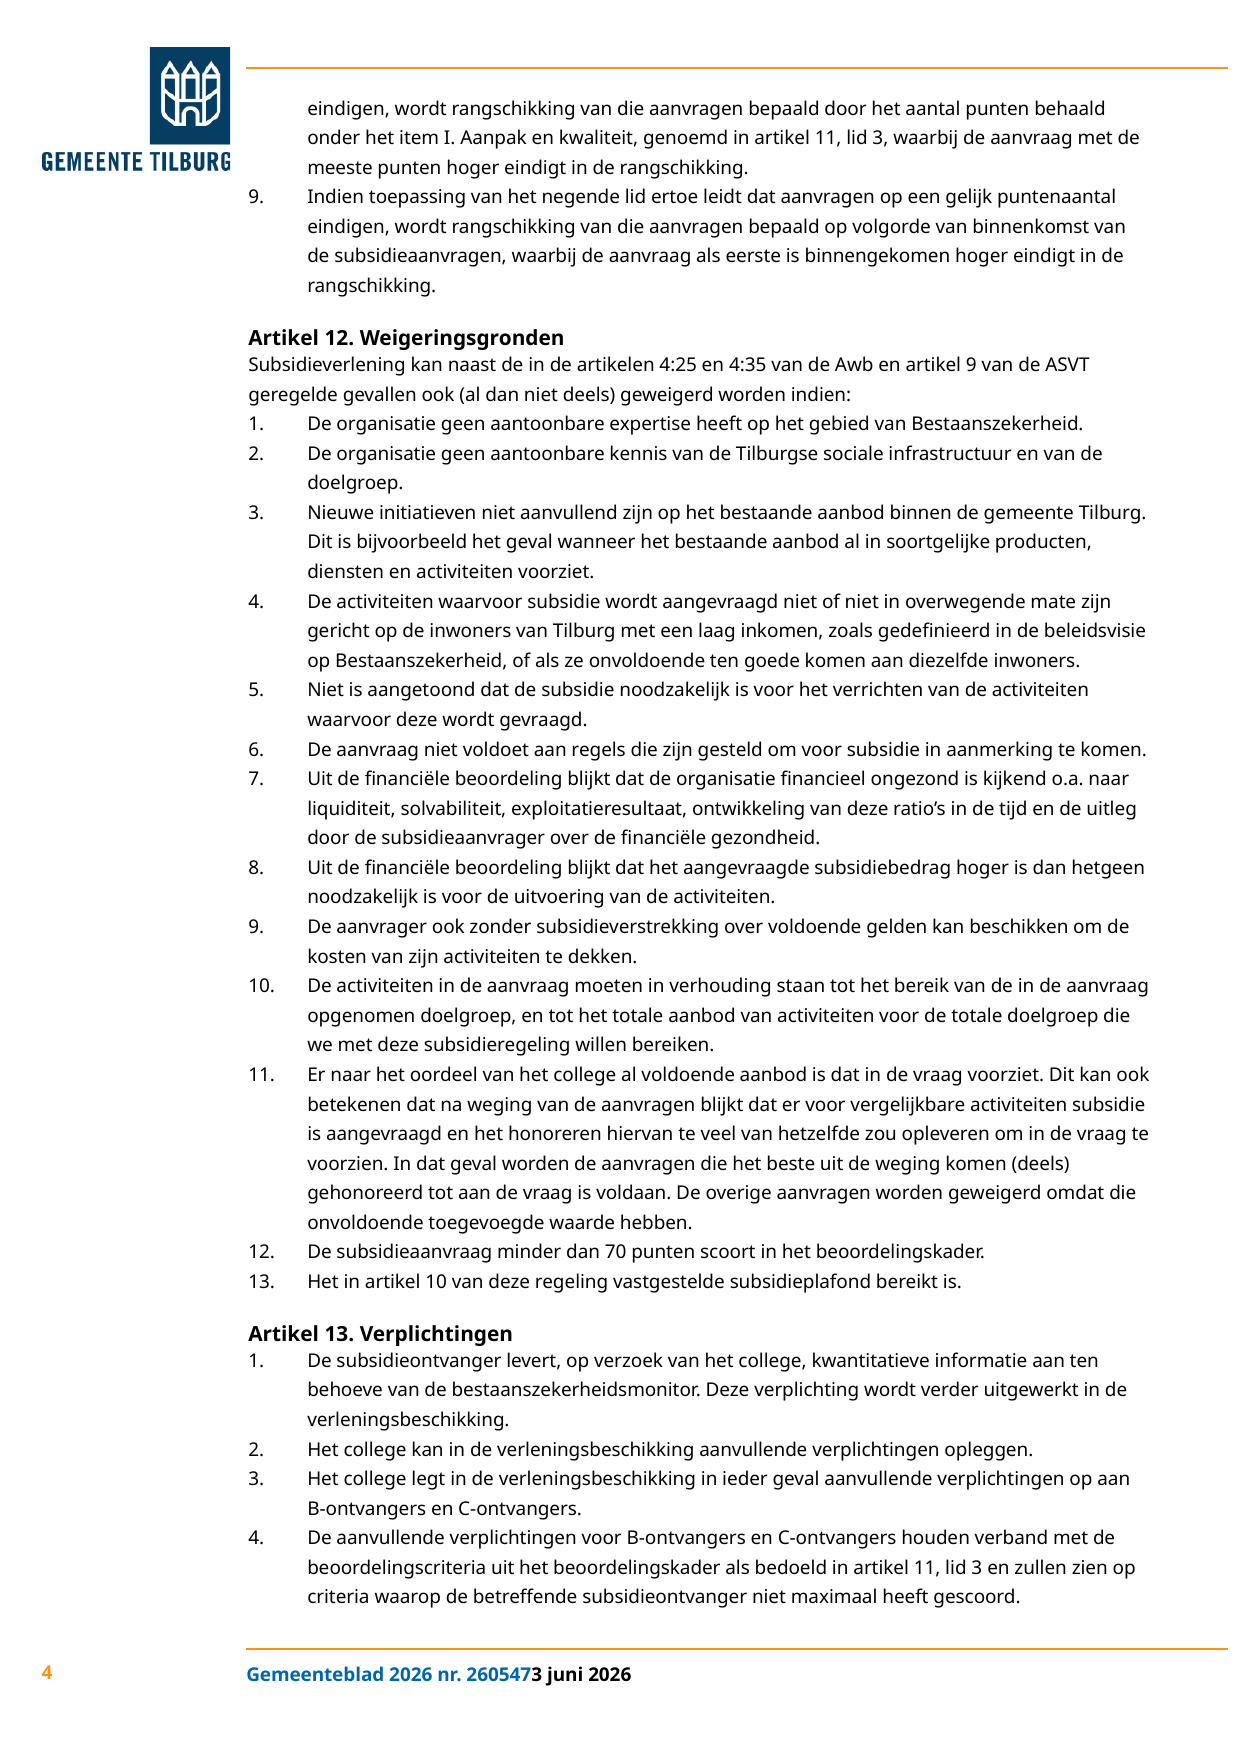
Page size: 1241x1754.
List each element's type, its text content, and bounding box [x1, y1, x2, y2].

list Het college legt in de verleningsbeschikking in ieder geval aanvullende verplichtingen op aan B-ontvangers en C-ontvangers. [248, 1465, 1152, 1521]
list De subsidieaanvraag minder dan 70 punten scoort in het beoordelingskader. [248, 1239, 1152, 1264]
list Uit de financiële beoordeling blijkt dat het aangevraagde subsidiebedrag hoger is dan hetgeen noodzakelijk is voor de uitvoering van de activiteiten. [248, 854, 1152, 909]
list De aanvraag niet voldoet aan regels die zijn gesteld om voor subsidie in aanmerking te komen. [248, 736, 1152, 761]
picture [41, 47, 231, 172]
list Er naar het oordeel van het college al voldoende aanbod is dat in de vraag voorziet. Dit kan ook betekenen dat na weging van de aanvragen blijkt dat er voor vergelijkbare activiteiten subsidie is aangevraagd en het honoreren hiervan te veel van hetzelfde zou opleveren om in de vraag te voorzien. In dat geval worden de aanvragen die het beste uit de weging komen (deels) gehonoreerd tot aan de vraag is voldaan. De overige aanvragen worden geweigerd omdat die onvoldoende toegevoegde waarde hebben. [248, 1061, 1152, 1235]
list Nieuwe initiatieven niet aanvullend zijn op het bestaande aanbod binnen de gemeente Tilburg. Dit is bijvoorbeeld het geval wanneer het bestaande aanbod al in soortgelijke producten, diensten en activiteiten voorziet. [248, 499, 1152, 584]
list De aanvullende verplichtingen voor B-ontvangers en C-ontvangers houden verband met de beoordelingscriteria uit het beoordelingskader als bedoeld in artikel 11, lid 3 en zullen zien op criteria waarop de betreffende subsidieontvanger niet maximaal heeft gescoord. [248, 1524, 1152, 1609]
list Uit de financiële beoordeling blijkt dat de organisatie financieel ongezond is kijkend o.a. naar liquiditeit, solvabiliteit, exploitatieresultaat, ontwikkeling van deze ratio’s in de tijd en de uitleg door de subsidieaanvrager over de financiële gezondheid. [248, 765, 1152, 850]
list Indien toepassing van het negende lid ertoe leidt dat aanvragen op een gelijk puntenaantal eindigen, wordt rangschikking van die aanvragen bepaald op volgorde van binnenkomst van de subsidieaanvragen, waarbij de aanvraag als eerste is binnengekomen hoger eindigt in de rangschikking. [248, 183, 1152, 298]
list Het in artikel 10 van deze regeling vastgestelde subsidieplafond bereikt is. [248, 1268, 1152, 1294]
text Artikel 12. Weigeringsgronden [248, 323, 1152, 351]
list Niet is aangetoond dat de subsidie noodzakelijk is voor het verrichten van de activiteiten waarvoor deze wordt gevraagd. [248, 677, 1152, 732]
list De organisatie geen aantoonbare expertise heeft op het gebied van Bestaanszekerheid. [248, 410, 1152, 436]
list De aanvrager ook zonder subsidieverstrekking over voldoende gelden kan beschikken om de kosten van zijn activiteiten te dekken. [248, 913, 1152, 968]
list De activiteiten waarvoor subsidie wordt aangevraagd niet of niet in overwegende mate zijn gericht op de inwoners van Tilburg met een laag inkomen, zoals gedefinieerd in de beleidsvisie op Bestaanszekerheid, of als ze onvoldoende ten goede komen aan diezelfde inwoners. [248, 588, 1152, 673]
list De organisatie geen aantoonbare kennis van de Tilburgse sociale infrastructuur en van de doelgroep. [248, 440, 1152, 495]
list eindigen, wordt rangschikking van die aanvragen bepaald door het aantal punten behaald onder het item I. Aanpak en kwaliteit, genoemd in artikel 11, lid 3, waarbij de aanvraag met de meeste punten hoger eindigt in de rangschikking. [248, 95, 1152, 180]
list De activiteiten in de aanvraag moeten in verhouding staan tot het bereik van de in de aanvraag opgenomen doelgroep, en tot het totale aanbod van activiteiten voor de totale doelgroep die we met deze subsidieregeling willen bereiken. [248, 972, 1152, 1057]
list De subsidieontvanger levert, op verzoek van het college, kwantitatieve informatie aan ten behoeve van de bestaanszekerheidsmonitor. Deze verplichting wordt verder uitgewerkt in de verleningsbeschikking. [248, 1347, 1152, 1432]
list Het college kan in de verleningsbeschikking aanvullende verplichtingen opleggen. [248, 1436, 1152, 1462]
text Subsidieverlening kan naast de in de artikelen 4:25 en 4:35 van de Awb en artikel 9 van de ASVT geregelde gevallen ook (al dan niet deels) geweigerd worden indien: [248, 351, 1152, 406]
text Artikel 13. Verplichtingen [248, 1319, 1152, 1347]
